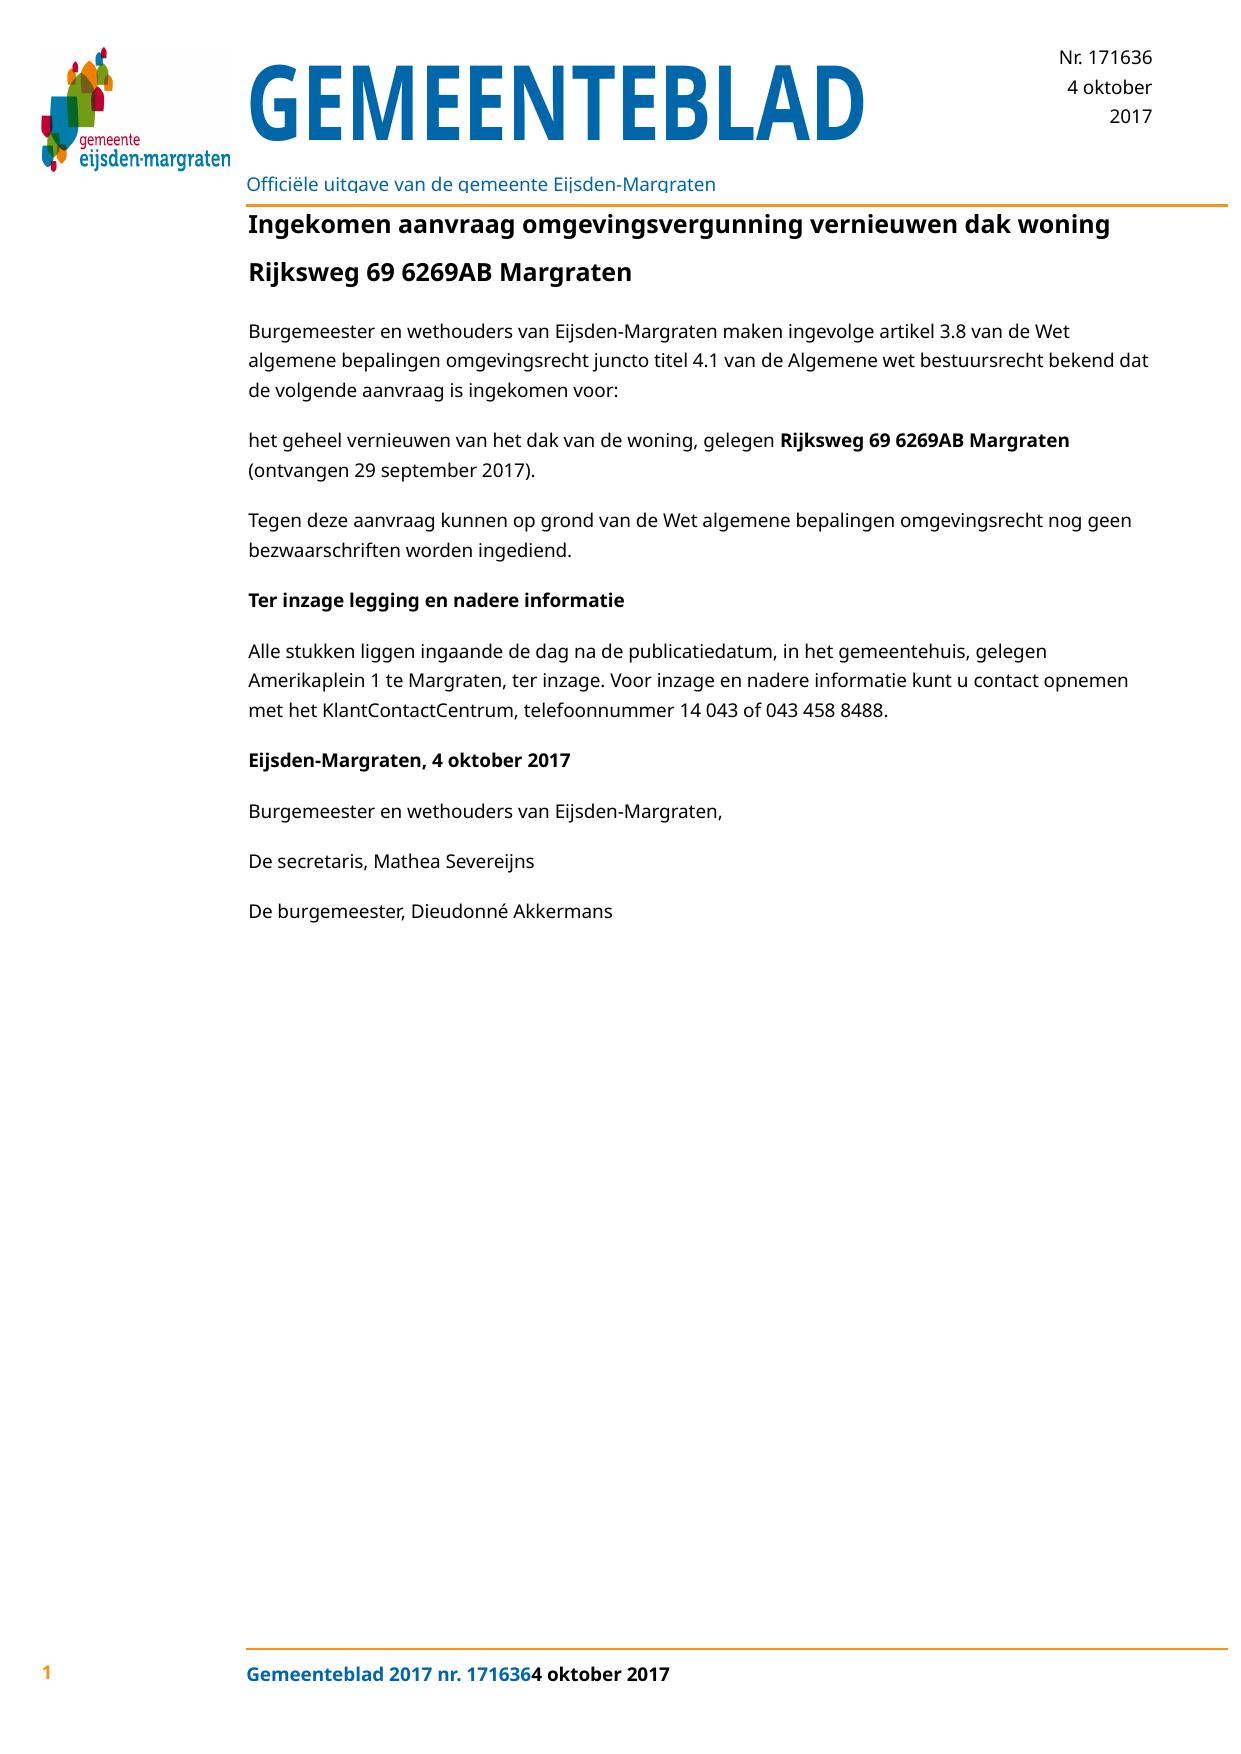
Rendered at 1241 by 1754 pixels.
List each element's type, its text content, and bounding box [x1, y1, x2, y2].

text Ter inzage legging en nadere informatie [248, 587, 1152, 613]
picture [41, 47, 231, 172]
text het geheel vernieuwen van het dak van de woning, gelegen Rijksweg 69 6269AB Margraten (ontvangen 29 september 2017). [248, 427, 1152, 483]
text Alle stukken liggen ingaande de dag na de publicatiedatum, in het gemeentehuis, gelegen Amerikaplein 1 te Margraten, ter inzage. Voor inzage en nadere informatie kunt u contact opnemen met het KlantContactCentrum, telefoonnummer 14 043 of 043 458 8488. [248, 638, 1152, 723]
text Burgemeester en wethouders van Eijsden-Margraten maken ingevolge artikel 3.8 van de Wet algemene bepalingen omgevingsrecht juncto titel 4.1 van de Algemene wet bestuursrecht bekend dat de volgende aanvraag is ingekomen voor: [248, 318, 1152, 403]
text Tegen deze aanvraag kunnen op grond van de Wet algemene bepalingen omgevingsrecht nog geen bezwaarschriften worden ingediend. [248, 507, 1152, 563]
text Eijsden-Margraten, 4 oktober 2017 [248, 747, 1152, 773]
text Ingekomen aanvraag omgevingsvergunning vernieuwen dak woning Rijksweg 69 6269AB Margraten [248, 207, 1152, 288]
text Burgemeester en wethouders van Eijsden-Margraten, [248, 798, 1152, 824]
text De burgemeester, Dieudonné Akkermans [248, 899, 1152, 924]
text De secretaris, Mathea Severeijns [248, 848, 1152, 874]
